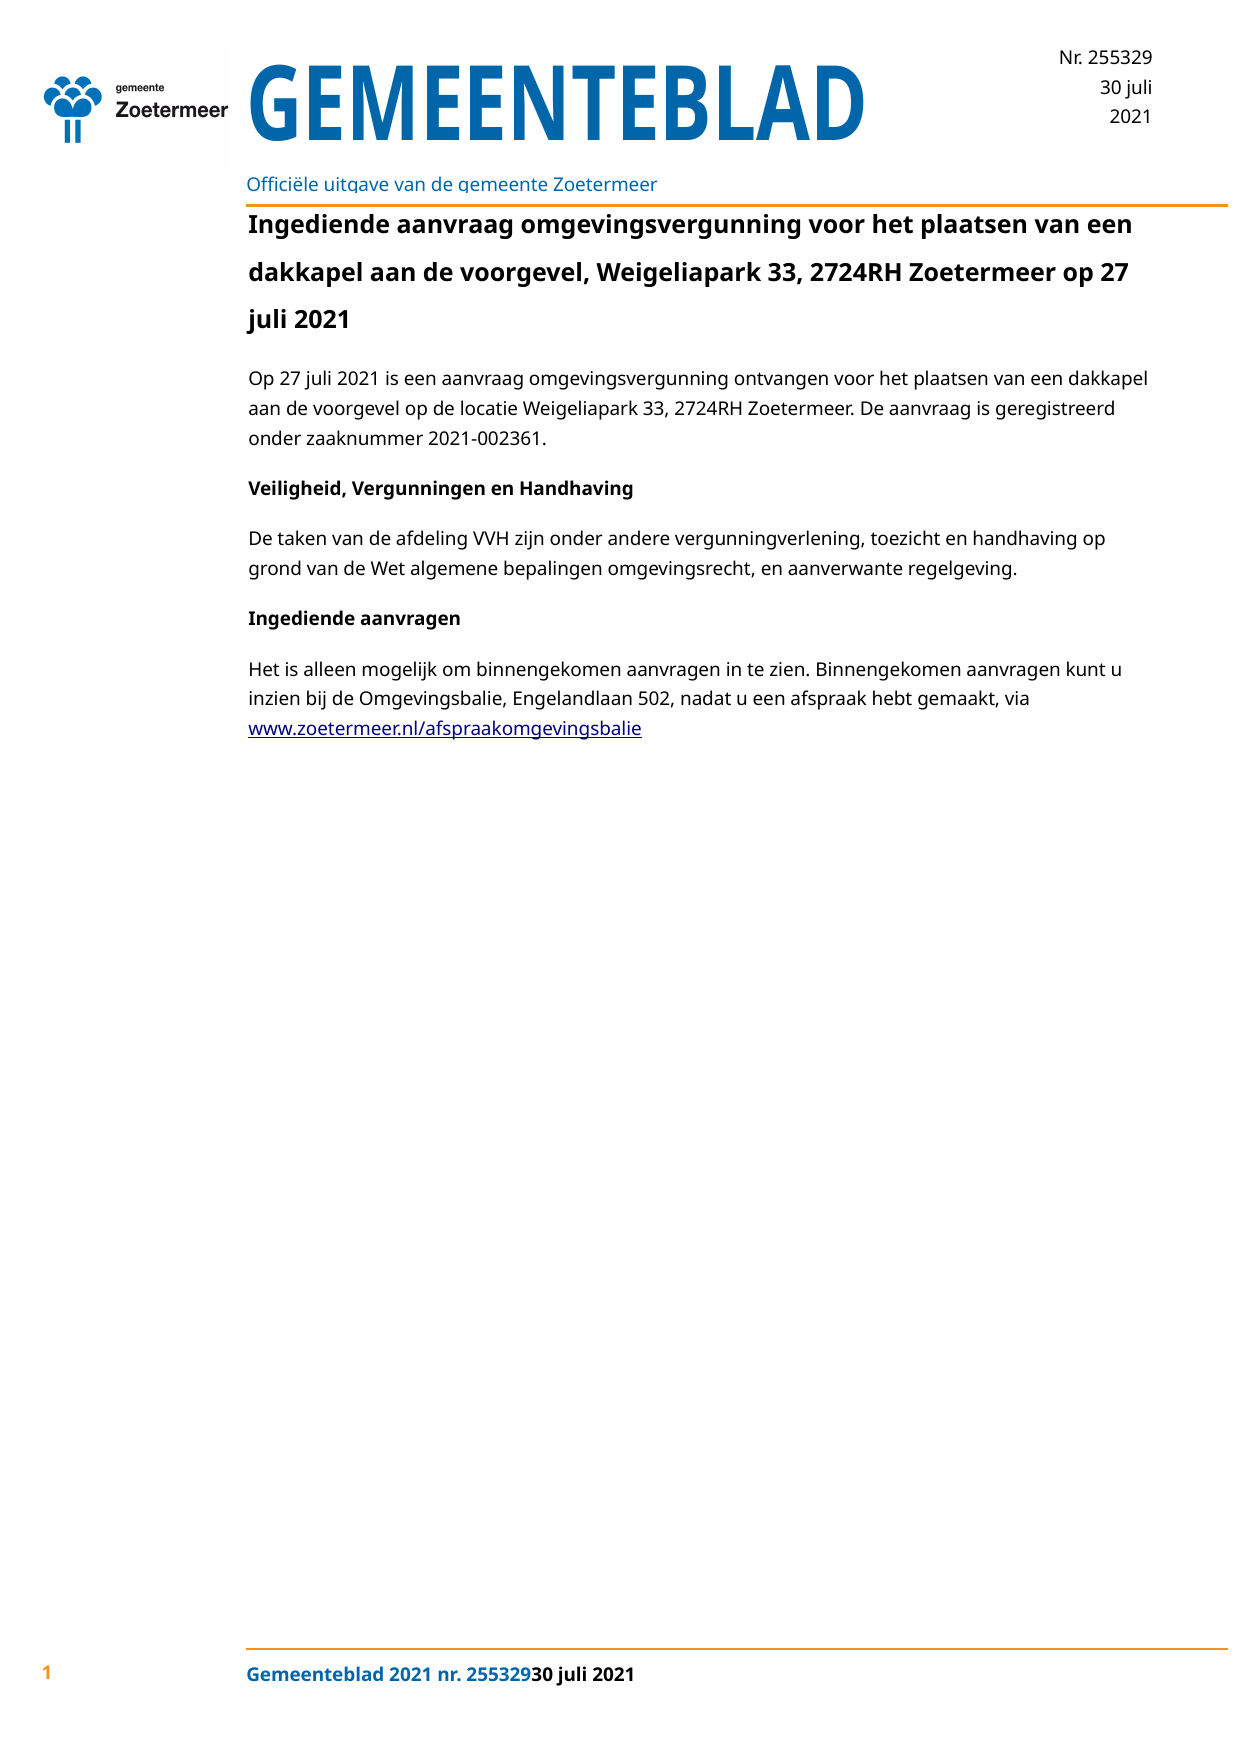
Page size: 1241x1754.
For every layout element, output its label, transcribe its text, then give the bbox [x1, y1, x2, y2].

text De taken van de afdeling VVH zijn onder andere vergunningverlening, toezicht en handhaving op grond van de Wet algemene bepalingen omgevingsrecht, en aanverwante regelgeving. [248, 526, 1152, 581]
text Op 27 juli 2021 is een aanvraag omgevingsvergunning ontvangen voor het plaatsen van een dakkapel aan de voorgevel op de locatie Weigeliapark 33, 2724RH Zoetermeer. De aanvraag is geregistreerd onder zaaknummer 2021-002361. [248, 366, 1152, 450]
text Het is alleen mogelijk om binnengekomen aanvragen in te zien. Binnengekomen aanvragen kunt u inzien bij de Omgevingsbalie, Engelandlaan 502, nadat u een afspraak hebt gemaakt, via www.zoetermeer.nl/afspraakomgevingsbalie [248, 656, 1152, 741]
text Ingediende aanvragen [248, 606, 1152, 631]
text Veiligheid, Vergunningen en Handhaving [248, 475, 1152, 501]
text Ingediende aanvraag omgevingsvergunning voor het plaatsen van een dakkapel aan de voorgevel, Weigeliapark 33, 2724RH Zoetermeer op 27 juli 2021 [248, 207, 1152, 336]
picture [41, 47, 231, 172]
